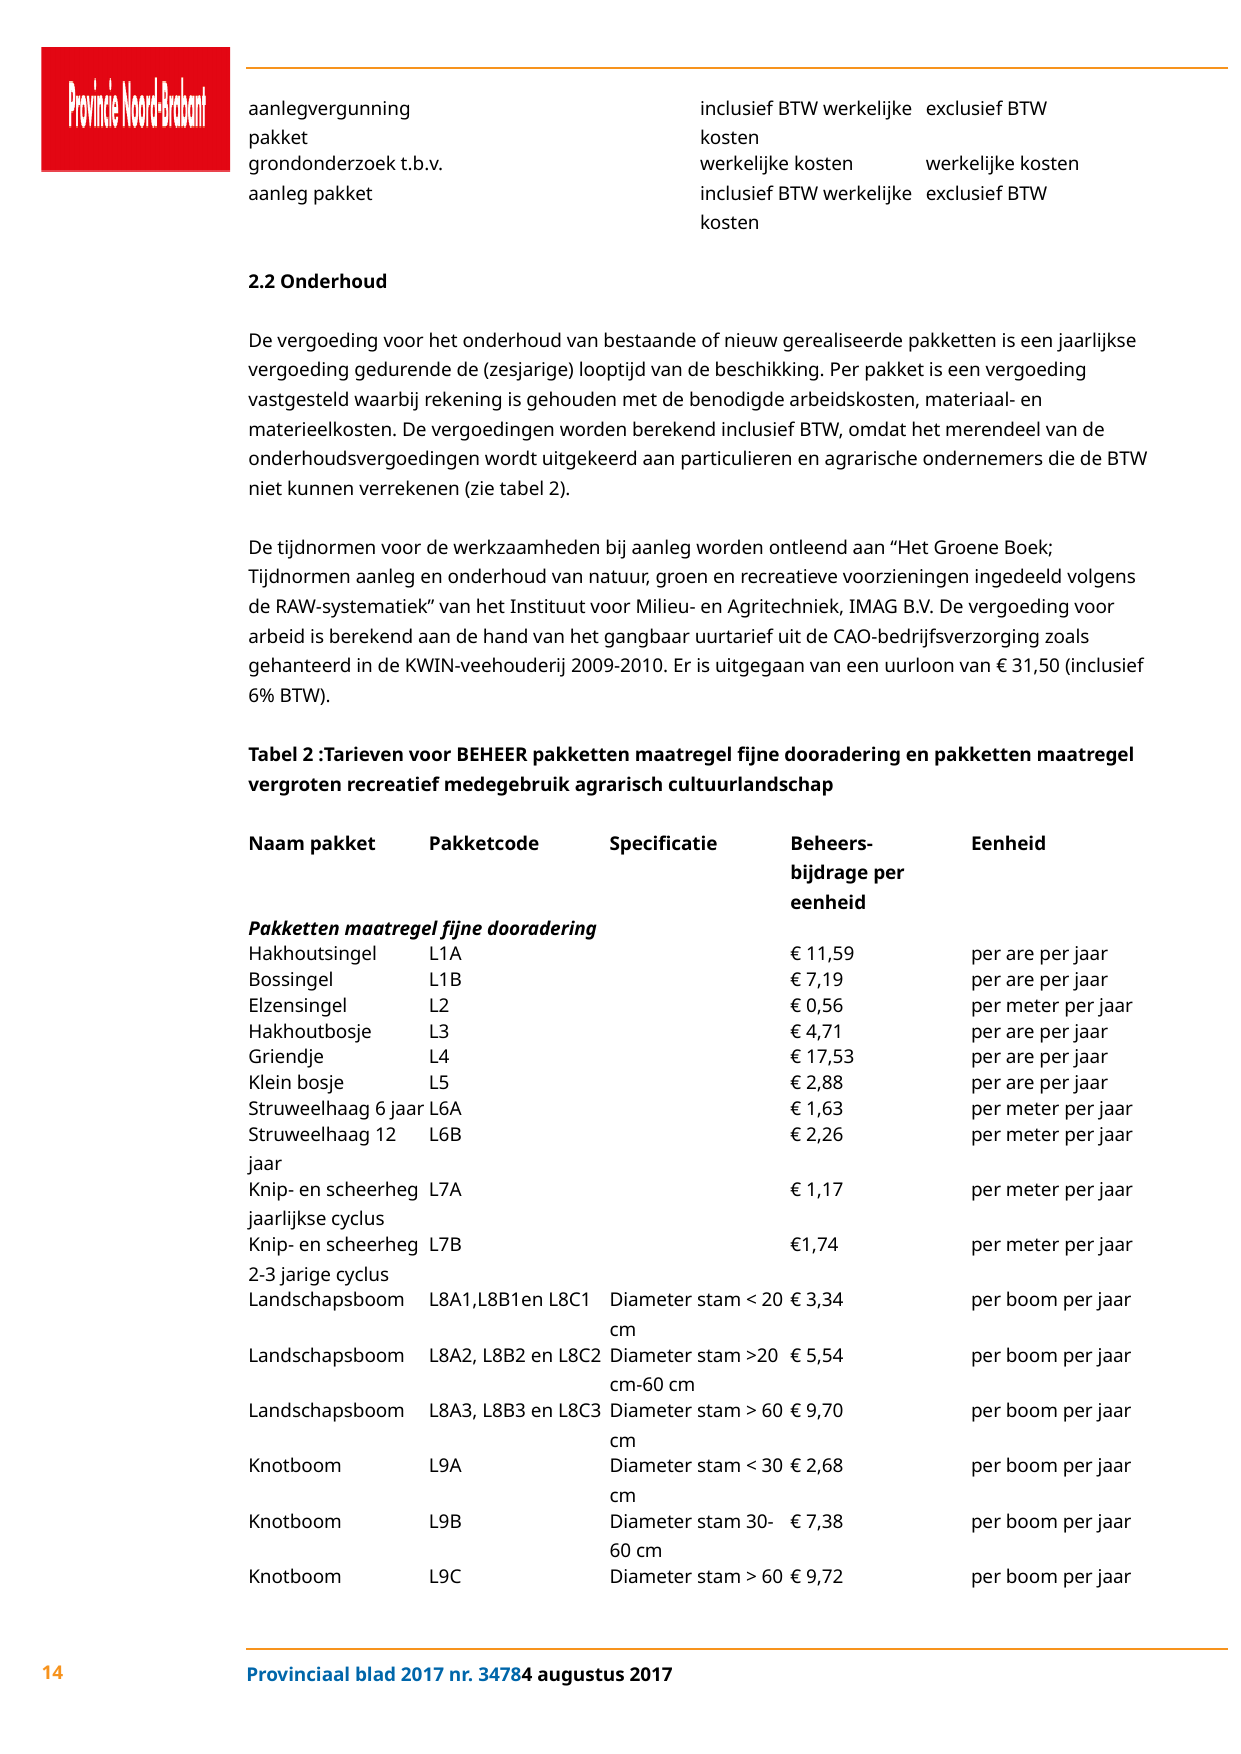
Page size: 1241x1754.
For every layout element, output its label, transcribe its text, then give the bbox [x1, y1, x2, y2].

table_cell € 11,59 [790, 941, 971, 966]
table_cell € 4,71 [790, 1018, 971, 1043]
table_cell Hakhoutbosje [248, 1018, 429, 1043]
table_cell per boom per jaar [971, 1397, 1152, 1453]
table_header Naam pakket [248, 830, 429, 915]
table_cell [609, 1095, 790, 1121]
table_cell L6B [429, 1121, 609, 1176]
table_cell Landschapsboom [248, 1342, 429, 1397]
table_header Pakketcode [429, 830, 609, 915]
table_cell € 1,63 [790, 1095, 971, 1121]
table_cell [609, 966, 790, 992]
table_cell € 9,70 [790, 1397, 971, 1453]
table_cell Landschapsboom [248, 1397, 429, 1453]
table_cell Struweelhaag 12 jaar [248, 1121, 429, 1176]
table_cell L1B [429, 966, 609, 992]
table_cell Bossingel [248, 966, 429, 992]
table_cell L7B [429, 1231, 609, 1287]
table_cell per meter per jaar [971, 992, 1152, 1018]
table_cell [609, 1069, 790, 1095]
table_cell Elzensingel [248, 992, 429, 1018]
table_cell L8A1,L8B1en L8C1 [429, 1287, 609, 1342]
table_cell L9A [429, 1453, 609, 1508]
table_cell grondonderzoek t.b.v. aanleg pakket [248, 150, 474, 235]
table_cell Hakhoutsingel [248, 941, 429, 966]
table_cell € 17,53 [790, 1044, 971, 1069]
table_header Specificatie [609, 830, 790, 915]
text 2.2 Onderhoud [248, 268, 1152, 293]
picture [41, 47, 231, 172]
table_cell Knip- en scheerheg jaarlijkse cyclus [248, 1176, 429, 1231]
table_cell Pakketten maatregel fijne dooradering [248, 915, 1152, 941]
table_cell [609, 1176, 790, 1231]
table_cell Griendje [248, 1044, 429, 1069]
table_cell € 7,38 [790, 1508, 971, 1563]
table_cell [474, 95, 700, 150]
table_cell L2 [429, 992, 609, 1018]
table_cell per are per jaar [971, 1069, 1152, 1095]
table_cell € 2,88 [790, 1069, 971, 1095]
text De vergoeding voor het onderhoud van bestaande of nieuw gerealiseerde pakketten is een jaarlijkse vergoeding gedurende de (zesjarige) looptijd van de beschikking. Per pakket is een vergoeding vastgesteld waarbij rekening is gehouden met de benodigde arbeidskosten, materiaal- en materieelkosten. De vergoedingen worden berekend inclusief BTW, omdat het merendeel van de onderhoudsvergoedingen wordt uitgekeerd aan particulieren en agrarische ondernemers die de BTW niet kunnen verrekenen (zie tabel 2). [248, 327, 1152, 501]
table_cell Diameter stam < 30 cm [609, 1453, 790, 1508]
table_cell L9B [429, 1508, 609, 1563]
table_cell Knotboom [248, 1508, 429, 1563]
table_cell Klein bosje [248, 1069, 429, 1095]
table_cell L4 [429, 1044, 609, 1069]
table_cell per are per jaar [971, 1044, 1152, 1069]
table_cell € 2,68 [790, 1453, 971, 1508]
table_cell Struweelhaag 6 jaar [248, 1095, 429, 1121]
table_cell [609, 941, 790, 966]
table_cell [474, 150, 700, 235]
table_cell L8A2, L8B2 en L8C2 [429, 1342, 609, 1397]
table_cell € 2,26 [790, 1121, 971, 1176]
table_cell per boom per jaar [971, 1453, 1152, 1508]
text De tijdnormen voor de werkzaamheden bij aanleg worden ontleend aan “Het Groene Boek; Tijdnormen aanleg en onderhoud van natuur, groen en recreatieve voorzieningen ingedeeld volgens de RAW-systematiek” van het Instituut voor Milieu- en Agritechniek, IMAG B.V. De vergoeding voor arbeid is berekend aan de hand van het gangbaar uurtarief uit de CAO-bedrijfsverzorging zoals gehanteerd in de KWIN-veehouderij 2009-2010. Er is uitgegaan van een uurloon van € 31,50 (inclusief 6% BTW). [248, 534, 1152, 708]
table_cell per boom per jaar [971, 1563, 1152, 1589]
table_cell Diameter stam 30-60 cm [609, 1508, 790, 1563]
table_cell € 5,54 [790, 1342, 971, 1397]
table_cell € 3,34 [790, 1287, 971, 1342]
table_cell L5 [429, 1069, 609, 1095]
table_cell werkelijke kosten inclusief BTW werkelijke kosten [700, 150, 926, 235]
table_cell € 9,72 [790, 1563, 971, 1589]
table_cell per are per jaar [971, 1018, 1152, 1043]
table_cell € 7,19 [790, 966, 971, 992]
table_cell Diameter stam < 20 cm [609, 1287, 790, 1342]
table_cell [609, 1044, 790, 1069]
table_cell Diameter stam > 60 [609, 1563, 790, 1589]
table_cell [609, 1121, 790, 1176]
table_cell L8A3, L8B3 en L8C3 [429, 1397, 609, 1453]
table_cell per meter per jaar [971, 1231, 1152, 1287]
table_cell per meter per jaar [971, 1095, 1152, 1121]
table_cell L9C [429, 1563, 609, 1589]
table_cell aanlegvergunning pakket [248, 95, 474, 150]
table_cell Landschapsboom [248, 1287, 429, 1342]
table_cell L6A [429, 1095, 609, 1121]
table_cell € 0,56 [790, 992, 971, 1018]
table_cell per are per jaar [971, 966, 1152, 992]
table_cell [609, 1018, 790, 1043]
table_cell L3 [429, 1018, 609, 1043]
text Tabel 2 :Tarieven voor BEHEER pakketten maatregel fijne dooradering en pakketten maatregel vergroten recreatief medegebruik agrarisch cultuurlandschap [248, 741, 1152, 796]
table_cell werkelijke kosten exclusief BTW [926, 150, 1152, 235]
table_cell Knip- en scheerheg 2-3 jarige cyclus [248, 1231, 429, 1287]
table_cell L1A [429, 941, 609, 966]
table_cell € 1,17 [790, 1176, 971, 1231]
table_cell per are per jaar [971, 941, 1152, 966]
table_header Beheers- bijdrage per eenheid [790, 830, 971, 915]
table_cell [609, 992, 790, 1018]
table_cell per boom per jaar [971, 1287, 1152, 1342]
table_header Eenheid [971, 830, 1152, 915]
table_cell exclusief BTW [926, 95, 1152, 150]
table_cell Knotboom [248, 1453, 429, 1508]
table_cell Knotboom [248, 1563, 429, 1589]
table_cell [609, 1231, 790, 1287]
table_cell per meter per jaar [971, 1176, 1152, 1231]
table_cell per boom per jaar [971, 1508, 1152, 1563]
table_cell inclusief BTW werkelijke kosten [700, 95, 926, 150]
table_cell Diameter stam > 60 cm [609, 1397, 790, 1453]
table_cell €1,74 [790, 1231, 971, 1287]
table_cell L7A [429, 1176, 609, 1231]
table_cell per boom per jaar [971, 1342, 1152, 1397]
table_cell per meter per jaar [971, 1121, 1152, 1176]
table_cell Diameter stam >20 cm-60 cm [609, 1342, 790, 1397]
